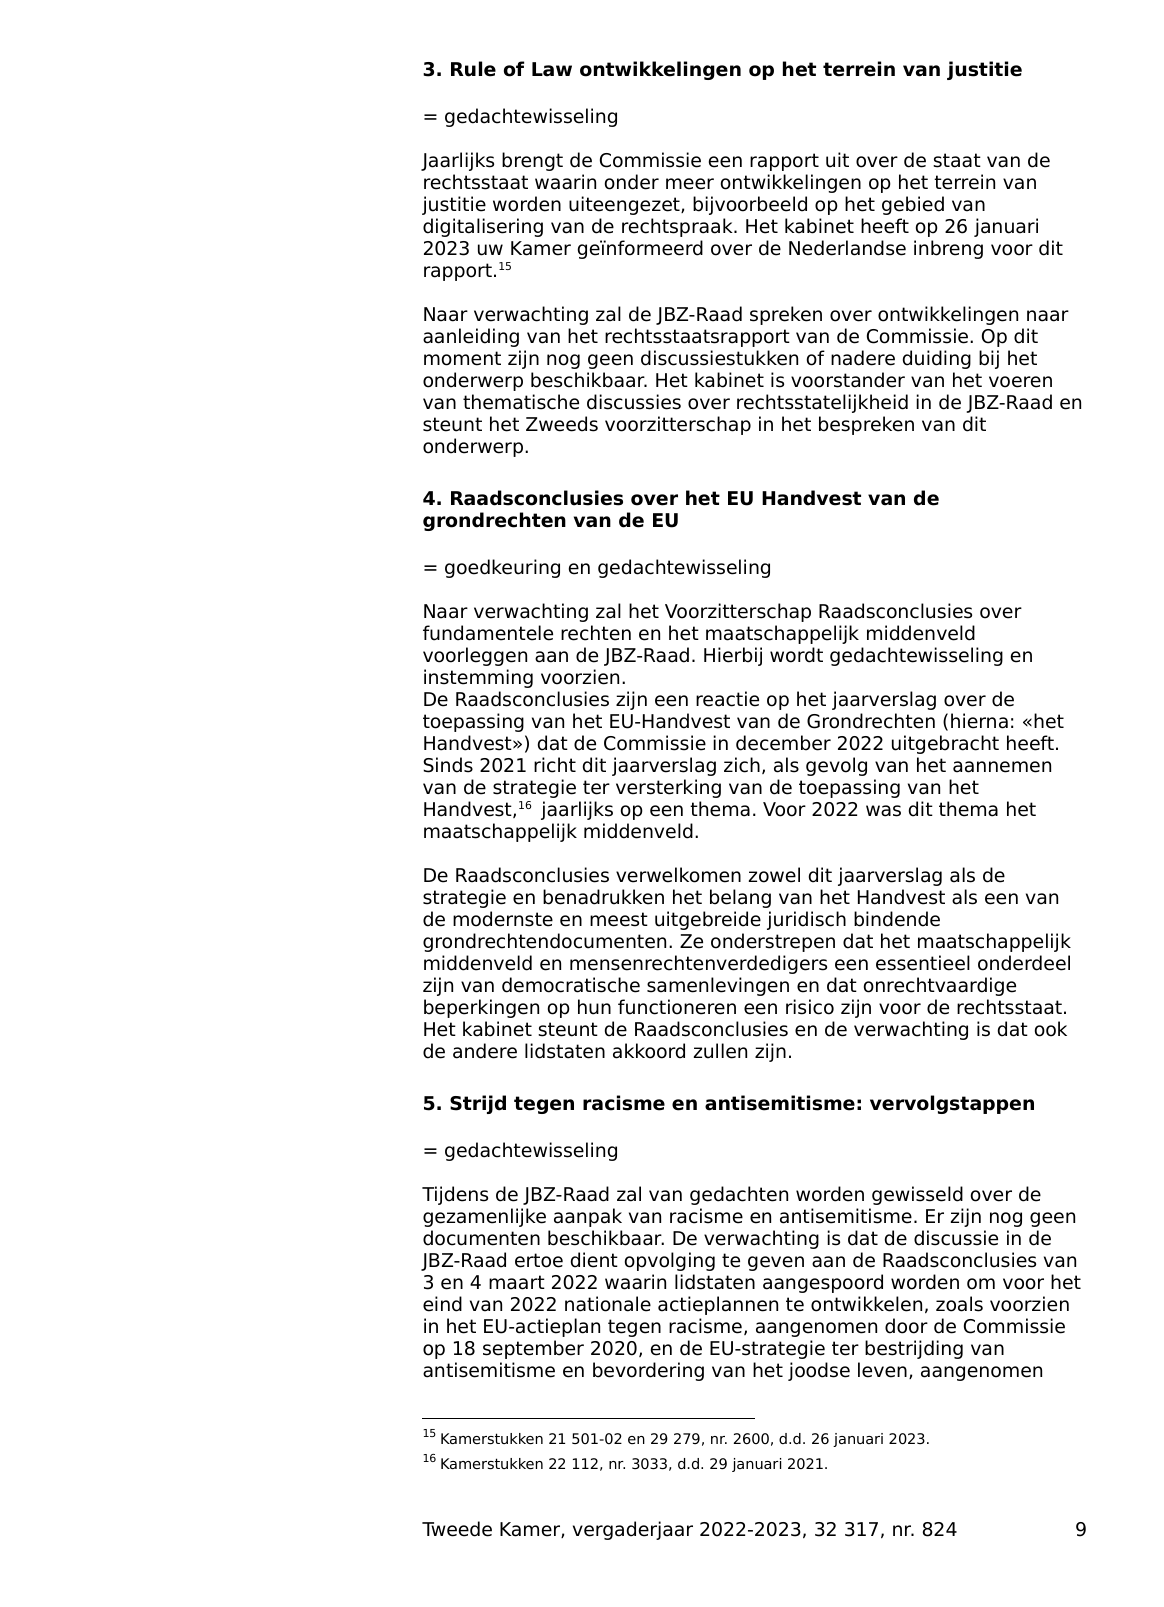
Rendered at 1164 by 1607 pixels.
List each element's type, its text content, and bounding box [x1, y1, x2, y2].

text De Raadsconclusies verwelkomen zowel dit jaarverslag als de strategie en benadrukken het belang van het Handvest als een van de modernste en meest uitgebreide juridisch bindende grondrechtendocumenten. Ze onderstrepen dat het maatschappelijk middenveld en mensenrechtenverdedigers een essentieel onderdeel zijn van democratische samenlevingen en dat onrechtvaardige beperkingen op hun functioneren een risico zijn voor de rechtsstaat. [422, 865, 1087, 1019]
subtitle 5. Strijd tegen racisme en antisemitisme: vervolgstappen [422, 1093, 1087, 1115]
text Kamerstukken 22 112, nr. 3033, d.d. 29 januari 2021. [422, 1452, 1087, 1474]
text Kamerstukken 21 501-02 en 29 279, nr. 2600, d.d. 26 januari 2023. [422, 1427, 1087, 1449]
text Tijdens de JBZ-Raad zal van gedachten worden gewisseld over de gezamenlijke aanpak van racisme en antisemitisme. Er zijn nog geen documenten beschikbaar. De verwachting is dat de discussie in de JBZ-Raad ertoe dient opvolging te geven aan de Raadsconclusies van 3 en 4 maart 2022 waarin lidstaten aangespoord worden om voor het eind van 2022 nationale actieplannen te ontwikkelen, zoals voorzien in het EU-actieplan tegen racisme, aangenomen door de Commissie op 18 september 2020, en de EU-strategie ter bestrijding van antisemitisme en bevordering van het joodse leven, aangenomen [422, 1184, 1087, 1382]
text Naar verwachting zal het Voorzitterschap Raadsconclusies over fundamentele rechten en het maatschappelijk middenveld voorleggen aan de JBZ-Raad. Hierbij wordt gedachtewisseling en instemming voorzien. [422, 601, 1087, 689]
text = goedkeuring en gedachtewisseling [422, 557, 1087, 579]
text Het kabinet steunt de Raadsconclusies en de verwachting is dat ook de andere lidstaten akkoord zullen zijn. [422, 1019, 1087, 1063]
text = gedachtewisseling [422, 1140, 1087, 1162]
subtitle 3. Rule of Law ontwikkelingen op het terrein van justitie [422, 59, 1087, 81]
text De Raadsconclusies zijn een reactie op het jaarverslag over de toepassing van het EU-Handvest van de Grondrechten (hierna: «het Handvest») dat de Commissie in december 2022 uitgebracht heeft. Sinds 2021 richt dit jaarverslag zich, als gevolg van het aannemen van de strategie ter versterking van de toepassing van het Handvest, jaarlijks op een thema. Voor 2022 was dit thema het maatschappelijk middenveld. [422, 689, 1087, 843]
text = gedachtewisseling [422, 106, 1087, 128]
text Naar verwachting zal de JBZ-Raad spreken over ontwikkelingen naar aanleiding van het rechtsstaatsrapport van de Commissie. Op dit moment zijn nog geen discussiestukken of nadere duiding bij het onderwerp beschikbaar. Het kabinet is voorstander van het voeren van thematische discussies over rechtsstatelijkheid in de JBZ-Raad en steunt het Zweeds voorzitterschap in het bespreken van dit onderwerp. [422, 304, 1087, 458]
text Jaarlijks brengt de Commissie een rapport uit over de staat van de rechtsstaat waarin onder meer ontwikkelingen op het terrein van justitie worden uiteengezet, bijvoorbeeld op het gebied van digitalisering van de rechtspraak. Het kabinet heeft op 26 januari 2023 uw Kamer geïnformeerd over de Nederlandse inbreng voor dit rapport. [422, 150, 1087, 282]
subtitle 4. Raadsconclusies over het EU Handvest van de grondrechten van de EU [422, 488, 1087, 532]
